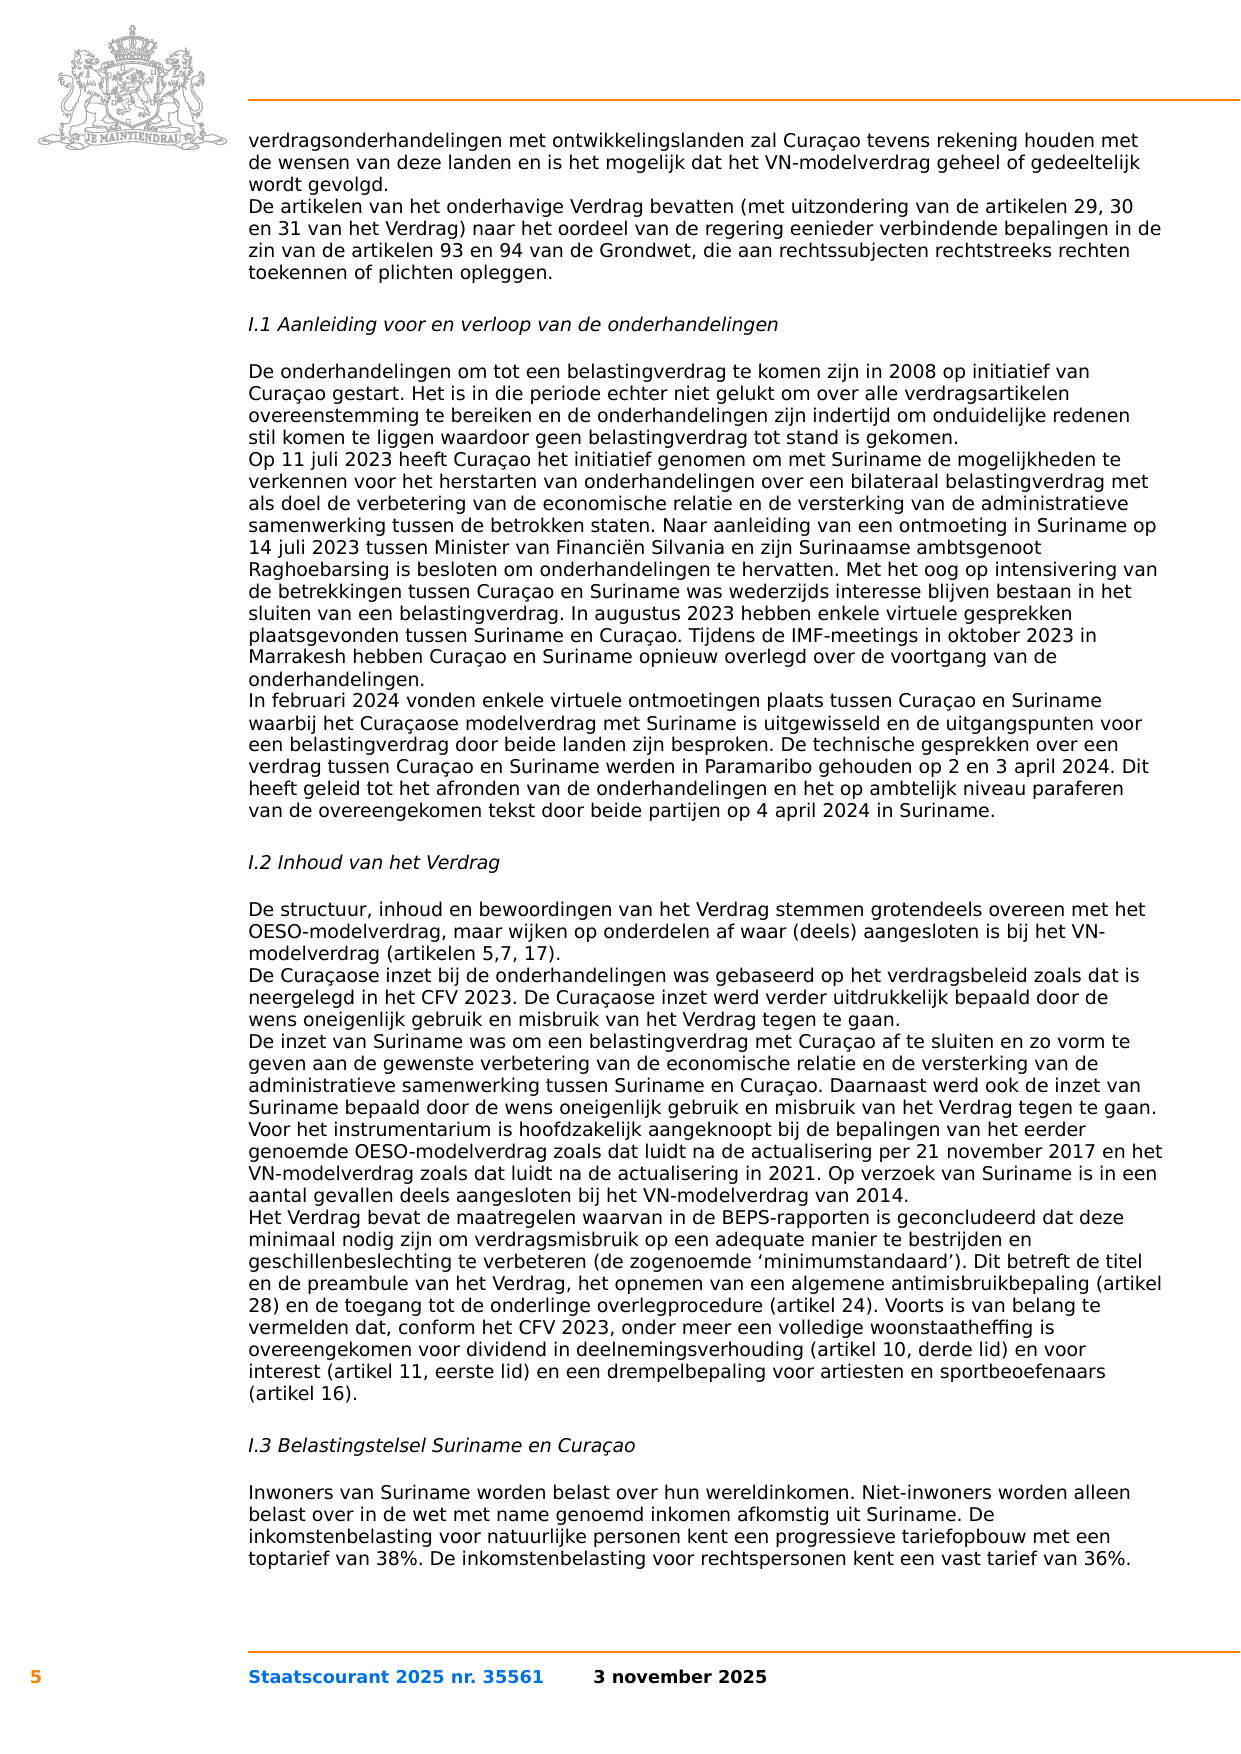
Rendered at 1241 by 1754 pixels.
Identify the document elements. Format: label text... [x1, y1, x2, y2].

text Voor het instrumentarium is hoofdzakelijk aangeknoopt bij de bepalingen van het eerder genoemde OESO-modelverdrag zoals dat luidt na de actualisering per 21 november 2017 en het VN-modelverdrag zoals dat luidt na de actualisering in 2021. Op verzoek van Suriname is in een aantal gevallen deels aangesloten bij het VN-modelverdrag van 2014. [248, 1119, 1163, 1207]
subtitle I.2 Inhoud van het Verdrag [248, 852, 1163, 874]
picture [38, 25, 227, 150]
text In februari 2024 vonden enkele virtuele ontmoetingen plaats tussen Curaçao en Suriname waarbij het Curaçaose modelverdrag met Suriname is uitgewisseld en de uitgangspunten voor een belastingverdrag door beide landen zijn besproken. De technische gesprekken over een verdrag tussen Curaçao en Suriname werden in Paramaribo gehouden op 2 en 3 april 2024. Dit heeft geleid tot het afronden van de onderhandelingen en het op ambtelijk niveau paraferen van de overeengekomen tekst door beide partijen op 4 april 2024 in Suriname. [248, 690, 1163, 822]
text De onderhandelingen om tot een belastingverdrag te komen zijn in 2008 op initiatief van Curaçao gestart. Het is in die periode echter niet gelukt om over alle verdragsartikelen overeenstemming te bereiken en de onderhandelingen zijn indertijd om onduidelijke redenen stil komen te liggen waardoor geen belastingverdrag tot stand is gekomen. [248, 361, 1163, 449]
text Inwoners van Suriname worden belast over hun wereldinkomen. Niet-inwoners worden alleen belast over in de wet met name genoemd inkomen afkomstig uit Suriname. De inkomstenbelasting voor natuurlijke personen kent een progressieve tariefopbouw met een toptarief van 38%. De inkomstenbelasting voor rechtspersonen kent een vast tarief van 36%. [248, 1482, 1163, 1570]
subtitle I.3 Belastingstelsel Suriname en Curaçao [248, 1435, 1163, 1457]
text De inzet van Suriname was om een belastingverdrag met Curaçao af te sluiten en zo vorm te geven aan de gewenste verbetering van de economische relatie en de versterking van de administratieve samenwerking tussen Suriname en Curaçao. Daarnaast werd ook de inzet van Suriname bepaald door de wens oneigenlijk gebruik en misbruik van het Verdrag tegen te gaan. [248, 1031, 1163, 1119]
text De artikelen van het onderhavige Verdrag bevatten (met uitzondering van de artikelen 29, 30 en 31 van het Verdrag) naar het oordeel van de regering eenieder verbindende bepalingen in de zin van de artikelen 93 en 94 van de Grondwet, die aan rechtssubjecten rechtstreeks rechten toekennen of plichten opleggen. [248, 196, 1163, 284]
subtitle I.1 Aanleiding voor en verloop van de onderhandelingen [248, 314, 1163, 336]
text Op 11 juli 2023 heeft Curaçao het initiatief genomen om met Suriname de mogelijkheden te verkennen voor het herstarten van onderhandelingen over een bilateraal belastingverdrag met als doel de verbetering van de economische relatie en de versterking van de administratieve samenwerking tussen de betrokken staten. Naar aanleiding van een ontmoeting in Suriname op 14 juli 2023 tussen Minister van Financiën Silvania en zijn Surinaamse ambtsgenoot Raghoebarsing is besloten om onderhandelingen te hervatten. Met het oog op intensivering van de betrekkingen tussen Curaçao en Suriname was wederzijds interesse blijven bestaan in het sluiten van een belastingverdrag. In augustus 2023 hebben enkele virtuele gesprekken plaatsgevonden tussen Suriname en Curaçao. Tijdens de IMF-meetings in oktober 2023 in Marrakesh hebben Curaçao en Suriname opnieuw overlegd over de voortgang van de onderhandelingen. [248, 449, 1163, 690]
text De structuur, inhoud en bewoordingen van het Verdrag stemmen grotendeels overeen met het OESO-modelverdrag, maar wijken op onderdelen af waar (deels) aangesloten is bij het VN-modelverdrag (artikelen 5,7, 17). [248, 899, 1163, 965]
text Het Verdrag bevat de maatregelen waarvan in de BEPS-rapporten is geconcludeerd dat deze minimaal nodig zijn om verdragsmisbruik op een adequate manier te bestrijden en geschillenbeslechting te verbeteren (de zogenoemde ‘minimumstandaard’). Dit betreft de titel en de preambule van het Verdrag, het opnemen van een algemene antimisbruikbepaling (artikel 28) en de toegang tot de onderlinge overlegprocedure (artikel 24). Voorts is van belang te vermelden dat, conform het CFV 2023, onder meer een volledige woonstaatheffing is overeengekomen voor dividend in deelnemingsverhouding (artikel 10, derde lid) en voor interest (artikel 11, eerste lid) en een drempelbepaling voor artiesten en sportbeoefenaars (artikel 16). [248, 1207, 1163, 1405]
text verdragsonderhandelingen met ontwikkelingslanden zal Curaçao tevens rekening houden met de wensen van deze landen en is het mogelijk dat het VN-modelverdrag geheel of gedeeltelijk wordt gevolgd. [248, 130, 1163, 196]
text De Curaçaose inzet bij de onderhandelingen was gebaseerd op het verdragsbeleid zoals dat is neergelegd in het CFV 2023. De Curaçaose inzet werd verder uitdrukkelijk bepaald door de wens oneigenlijk gebruik en misbruik van het Verdrag tegen te gaan. [248, 965, 1163, 1031]
